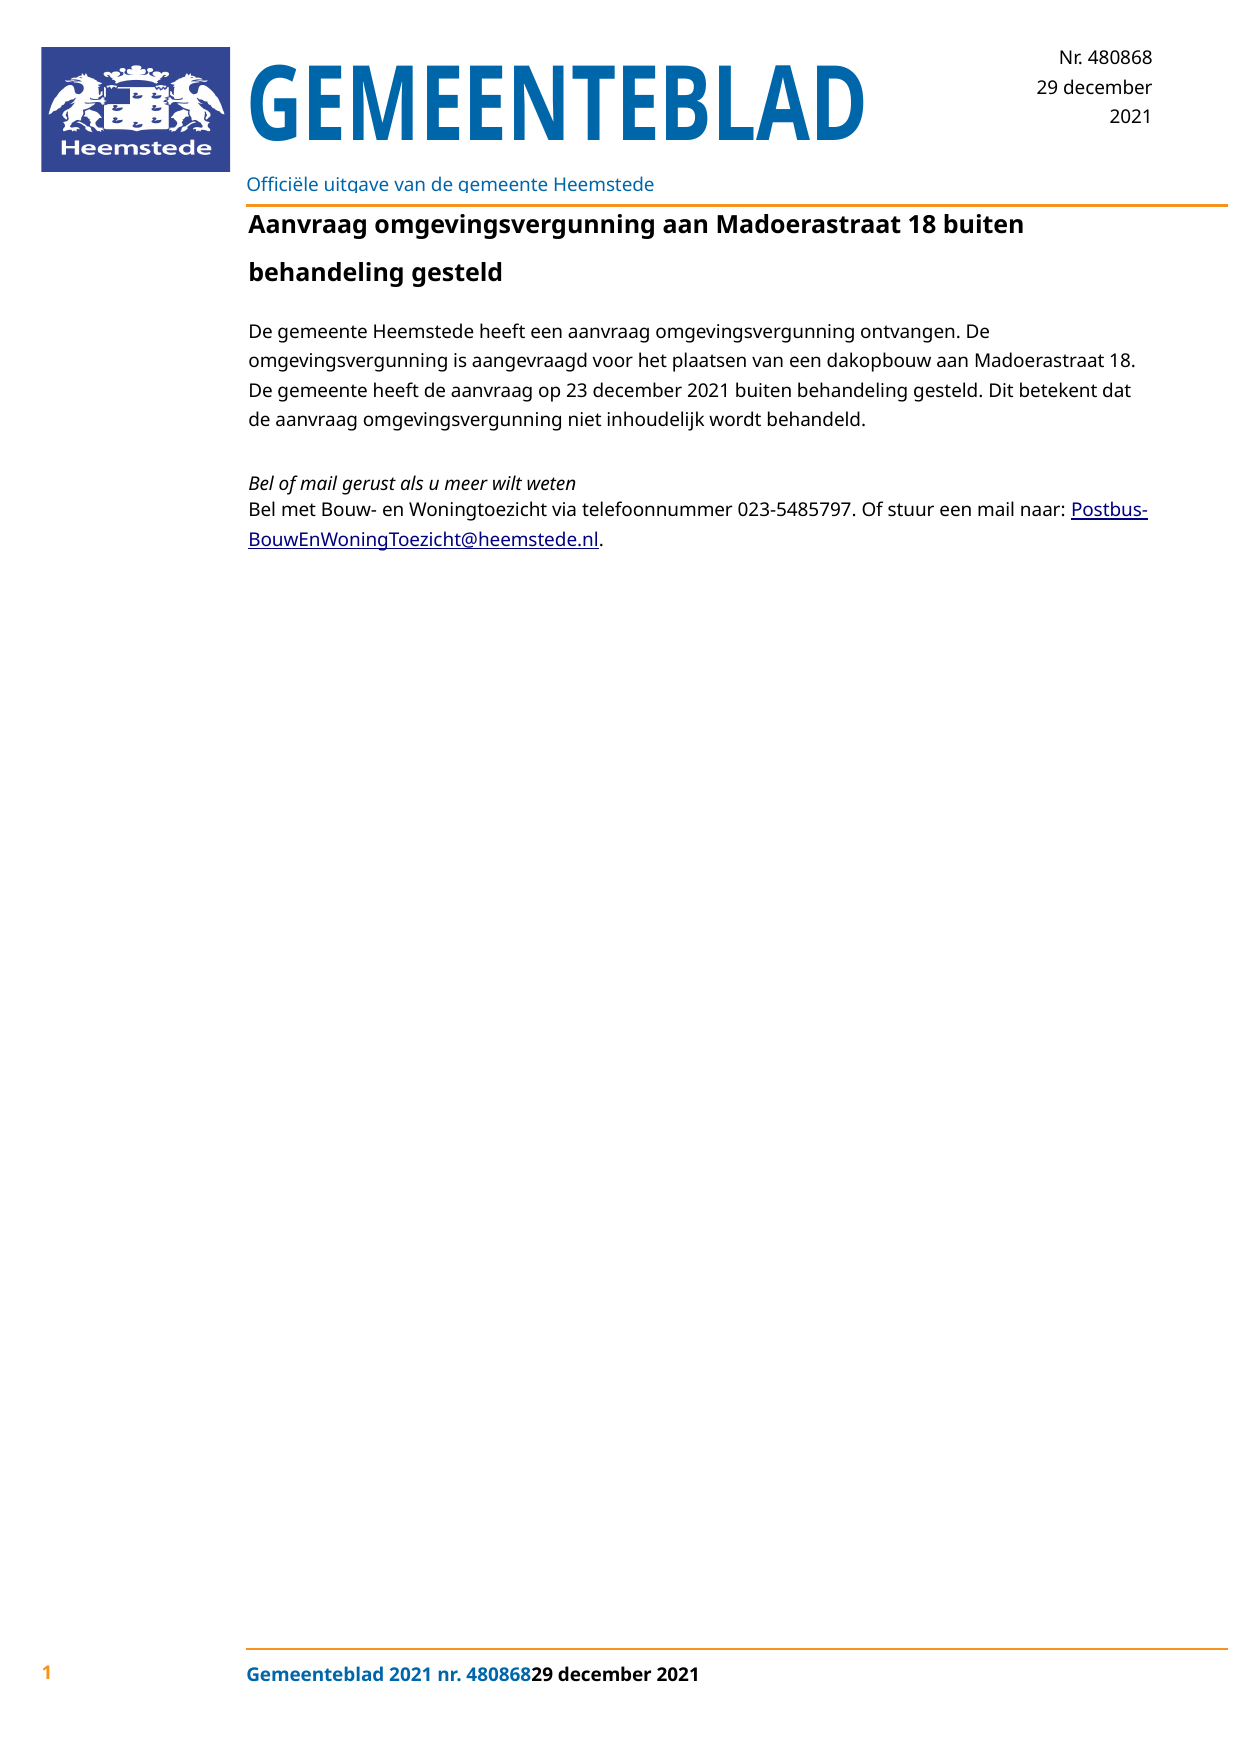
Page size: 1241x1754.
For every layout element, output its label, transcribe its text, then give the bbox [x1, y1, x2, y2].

text Bel met Bouw- en Woningtoezicht via telefoonnummer 023-5485797. Of stuur een mail naar: Postbus-BouwEnWoningToezicht@heemstede.nl. [248, 496, 1152, 552]
text Aanvraag omgevingsvergunning aan Madoerastraat 18 buiten behandeling gesteld [248, 207, 1152, 288]
text Bel of mail gerust als u meer wilt weten [248, 471, 1152, 496]
text De gemeente Heemstede heeft een aanvraag omgevingsvergunning ontvangen. De omgevingsvergunning is aangevraagd voor het plaatsen van een dakopbouw aan Madoerastraat 18. De gemeente heeft de aanvraag op 23 december 2021 buiten behandeling gesteld. Dit betekent dat de aanvraag omgevingsvergunning niet inhoudelijk wordt behandeld. [248, 318, 1152, 432]
picture [41, 47, 231, 172]
